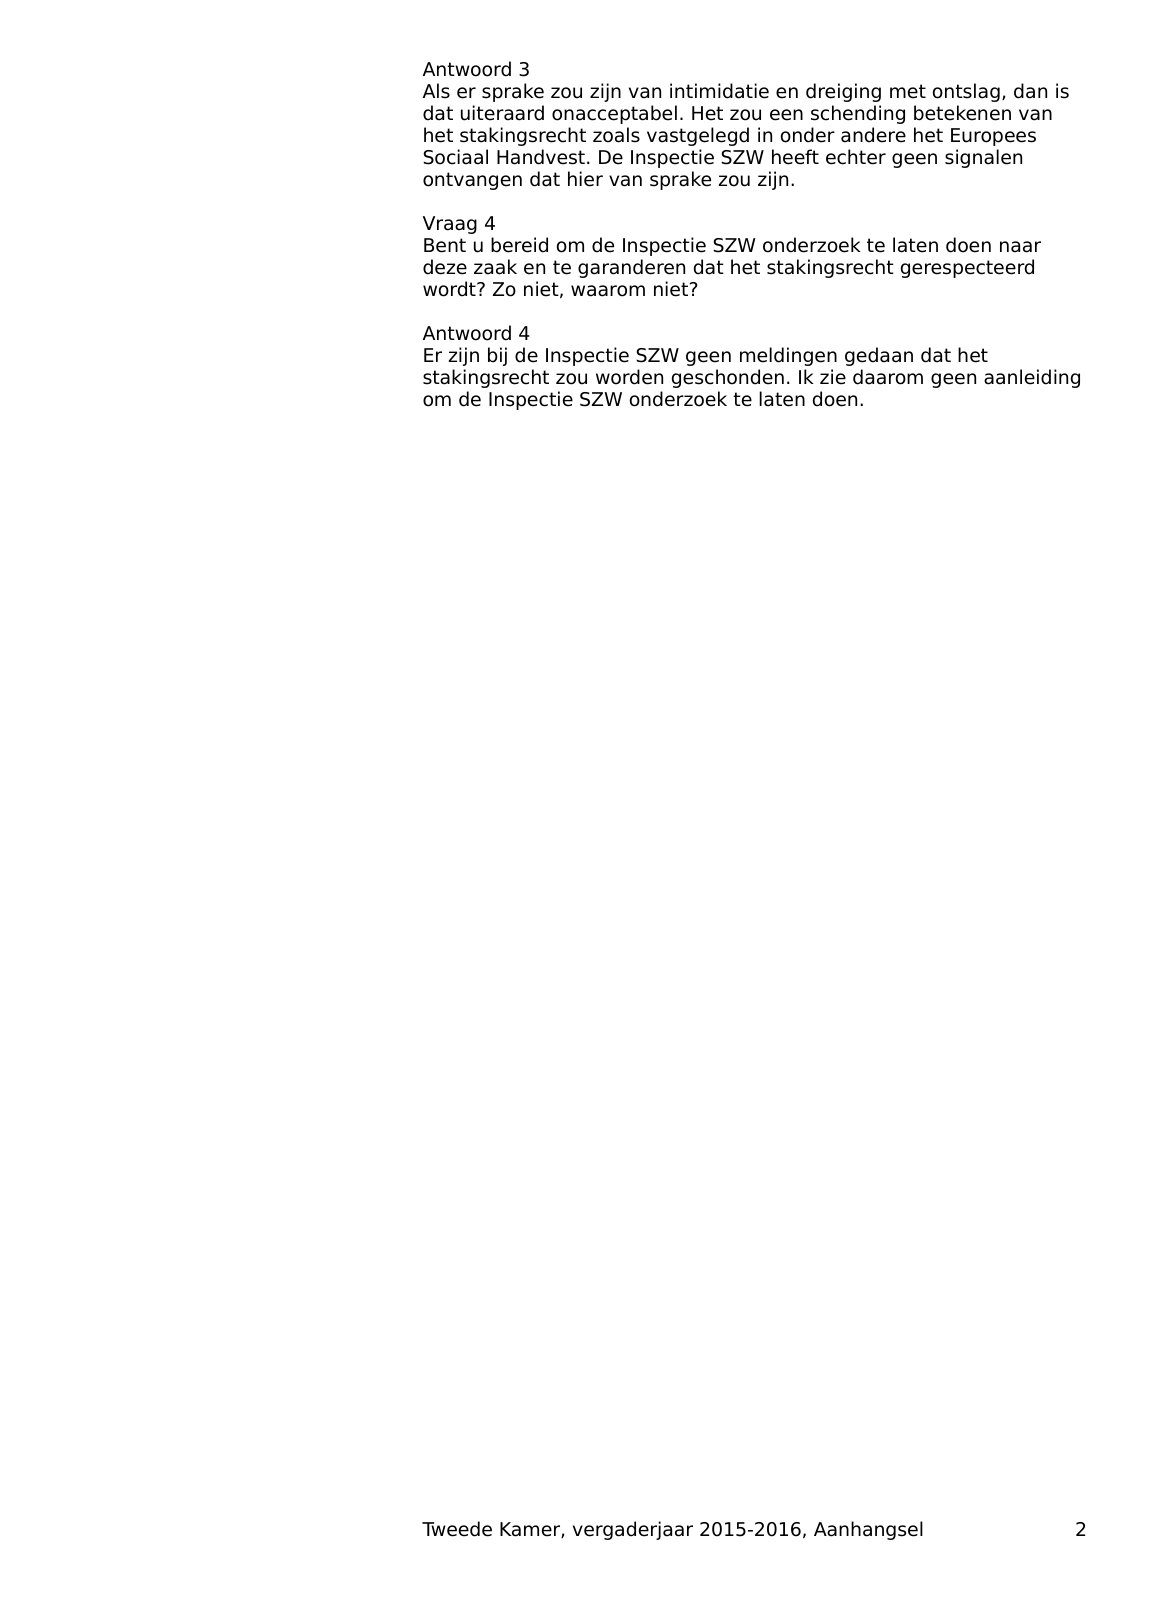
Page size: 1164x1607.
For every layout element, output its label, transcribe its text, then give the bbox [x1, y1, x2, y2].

text Vraag 4 [422, 213, 1087, 235]
text Bent u bereid om de Inspectie SZW onderzoek te laten doen naar deze zaak en te garanderen dat het stakingsrecht gerespecteerd wordt? Zo niet, waarom niet? [422, 235, 1087, 301]
text Er zijn bij de Inspectie SZW geen meldingen gedaan dat het stakingsrecht zou worden geschonden. Ik zie daarom geen aanleiding om de Inspectie SZW onderzoek te laten doen. [422, 345, 1087, 411]
text Als er sprake zou zijn van intimidatie en dreiging met ontslag, dan is dat uiteraard onacceptabel. Het zou een schending betekenen van het stakingsrecht zoals vastgelegd in onder andere het Europees Sociaal Handvest. De Inspectie SZW heeft echter geen signalen ontvangen dat hier van sprake zou zijn. [422, 81, 1087, 191]
text Antwoord 4 [422, 323, 1087, 345]
text Antwoord 3 [422, 59, 1087, 81]
